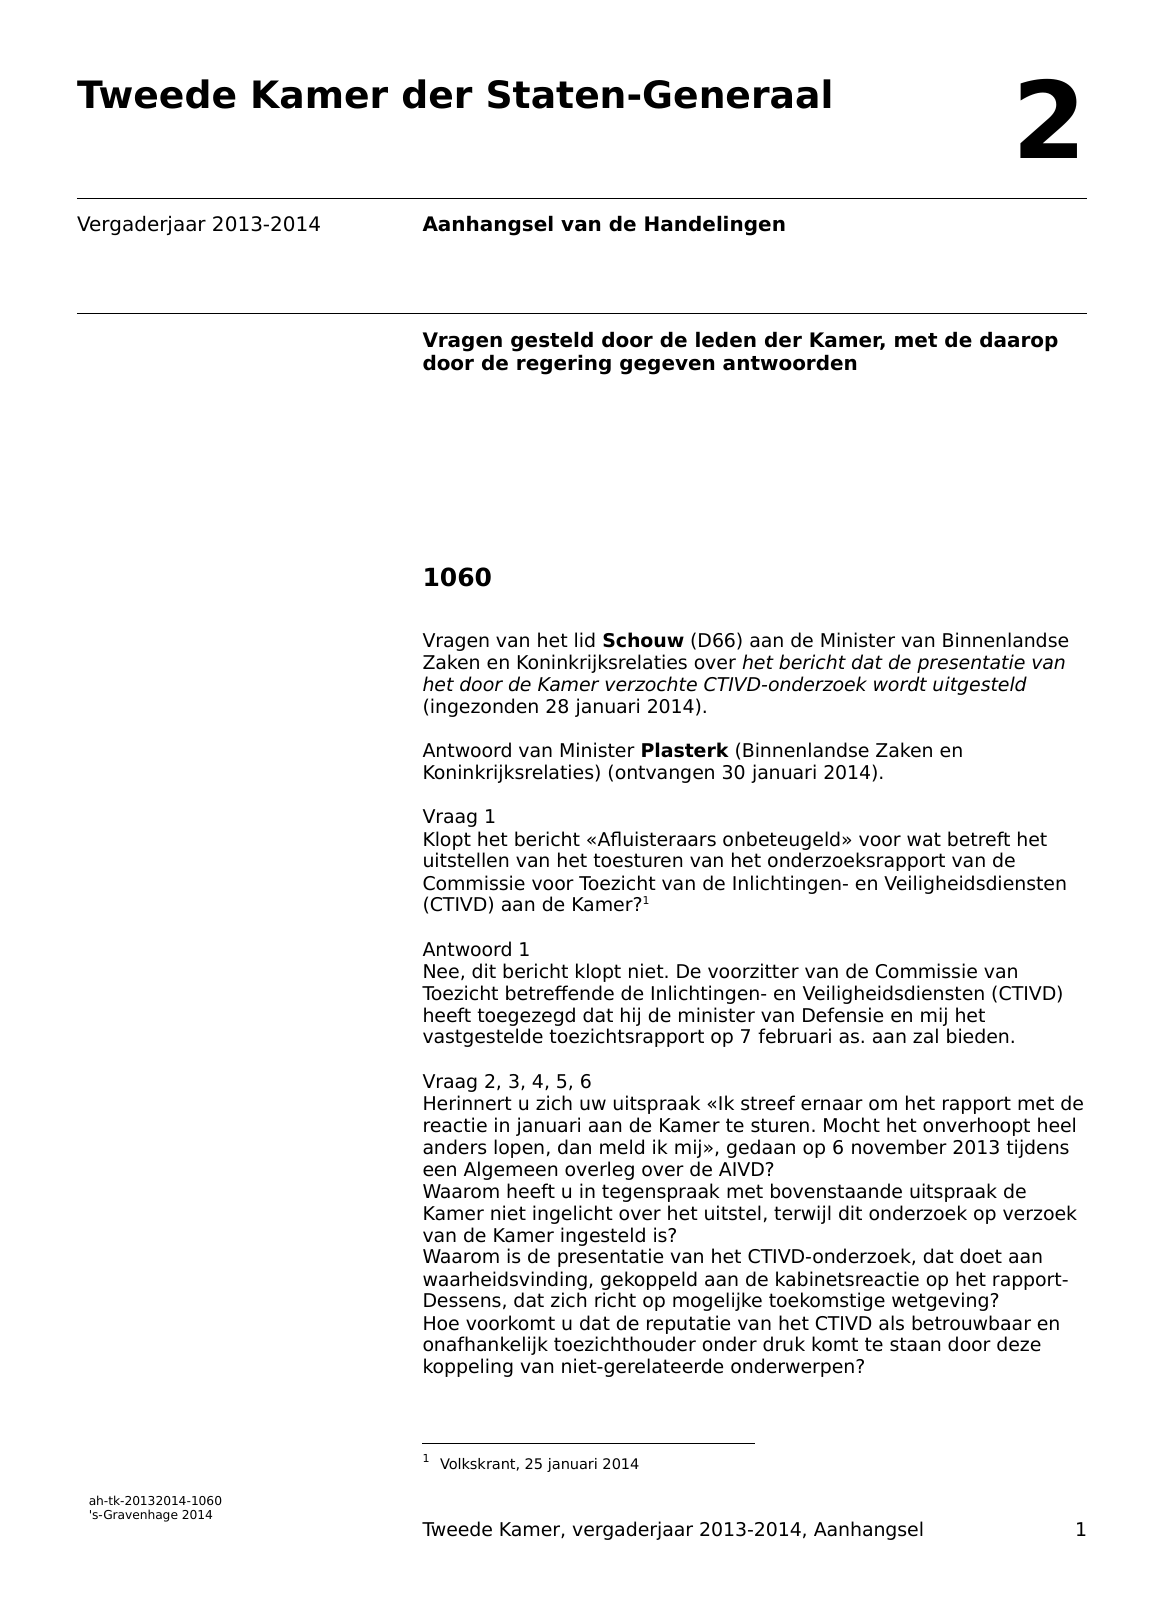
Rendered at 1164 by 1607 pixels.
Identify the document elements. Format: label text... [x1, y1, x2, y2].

text Nee, dit bericht klopt niet. De voorzitter van de Commissie van Toezicht betreffende de Inlichtingen- en Veiligheidsdiensten (CTIVD) heeft toegezegd dat hij de minister van Defensie en mij het vastgestelde toezichtsrapport op 7 februari as. aan zal bieden. [422, 961, 1087, 1048]
table_cell [77, 314, 422, 375]
text Waarom heeft u in tegenspraak met bovenstaande uitspraak de Kamer niet ingelicht over het uitstel, terwijl dit onderzoek op verzoek van de Kamer ingesteld is? [422, 1181, 1087, 1246]
table_cell Aanhangsel van de Handelingen [422, 199, 1087, 313]
text Vragen van het lid Schouw (D66) aan de Minister van Binnenlandse Zaken en Koninkrijksrelaties over het bericht dat de presentatie van het door de Kamer verzochte CTIVD-onderzoek wordt uitgesteld (ingezonden 28 januari 2014). [422, 630, 1087, 718]
table_header Tweede Kamer der Staten-Generaal [77, 59, 886, 198]
text Vraag 1 [422, 806, 1087, 828]
text 's-Gravenhage 2014 [88, 1508, 323, 1522]
table_header 2 [886, 59, 1087, 198]
text Hoe voorkomt u dat de reputatie van het CTIVD als betrouwbaar en onafhankelijk toezichthouder onder druk komt te staan door deze koppeling van niet-gerelateerde onderwerpen? [422, 1312, 1087, 1378]
text ah-tk-20132014-1060 [88, 1494, 323, 1508]
text 1060 [422, 563, 1087, 592]
text Antwoord 1 [422, 938, 1087, 961]
table_cell Vragen gesteld door de leden der Kamer, met de daarop door de regering gegeven antwoorden [422, 314, 1087, 375]
text Volkskrant, 25 januari 2014 [422, 1452, 1087, 1474]
text Vraag 2, 3, 4, 5, 6 [422, 1071, 1087, 1093]
text Antwoord van Minister Plasterk (Binnenlandse Zaken en Koninkrijksrelaties) (ontvangen 30 januari 2014). [422, 740, 1087, 784]
table_cell Vergaderjaar 2013-2014 [77, 199, 422, 313]
text Waarom is de presentatie van het CTIVD-onderzoek, dat doet aan waarheidsvinding, gekoppeld aan de kabinetsreactie op het rapport-Dessens, dat zich richt op mogelijke toekomstige wetgeving? [422, 1246, 1087, 1312]
text Klopt het bericht «Afluisteraars onbeteugeld» voor wat betreft het uitstellen van het toesturen van het onderzoeksrapport van de Commissie voor Toezicht van de Inlichtingen- en Veiligheidsdiensten (CTIVD) aan de Kamer? [422, 828, 1087, 916]
text Herinnert u zich uw uitspraak «Ik streef ernaar om het rapport met de reactie in januari aan de Kamer te sturen. Mocht het onverhoopt heel anders lopen, dan meld ik mij», gedaan op 6 november 2013 tijdens een Algemeen overleg over de AIVD? [422, 1093, 1087, 1181]
